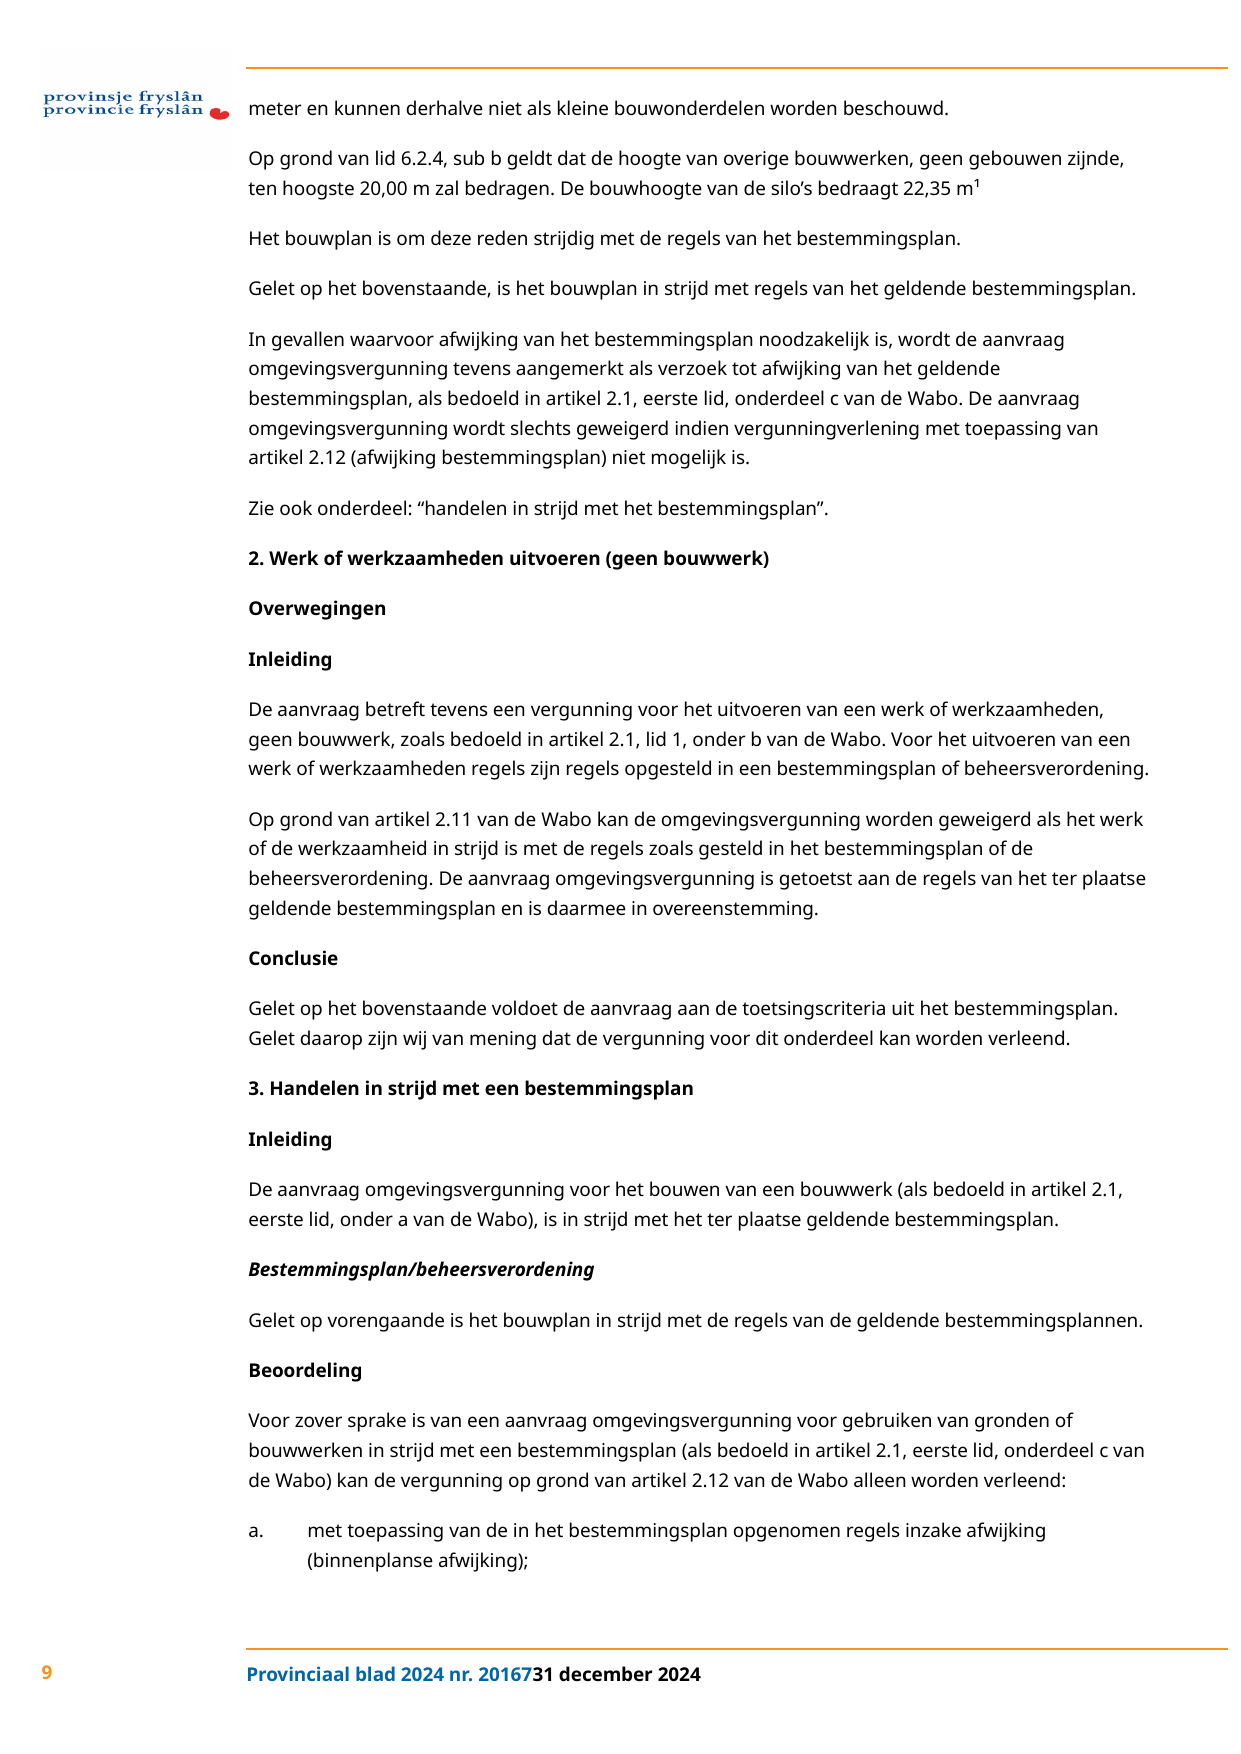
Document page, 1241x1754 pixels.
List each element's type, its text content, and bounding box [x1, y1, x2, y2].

text Op grond van lid 6.2.4, sub b geldt dat de hoogte van overige bouwwerken, geen gebouwen zijnde, ten hoogste 20,00 m zal bedragen. De bouwhoogte van de silo’s bedraagt 22,35 m¹ [248, 145, 1152, 201]
text Zie ook onderdeel: “handelen in strijd met het bestemmingsplan”. [248, 495, 1152, 521]
text Inleiding [248, 646, 1152, 672]
text Gelet op het bovenstaande voldoet de aanvraag aan de toetsingscriteria uit het bestemmingsplan. Gelet daarop zijn wij van mening dat de vergunning voor dit onderdeel kan worden verleend. [248, 996, 1152, 1051]
list met toepassing van de in het bestemmingsplan opgenomen regels inzake afwijking (binnenplanse afwijking); [248, 1517, 1152, 1573]
text 3. Handelen in strijd met een bestemmingsplan [248, 1076, 1152, 1101]
text meter en kunnen derhalve niet als kleine bouwonderdelen worden beschouwd. [248, 95, 1152, 121]
text Het bouwplan is om deze reden strijdig met de regels van het bestemmingsplan. [248, 225, 1152, 251]
text De aanvraag betreft tevens een vergunning voor het uitvoeren van een werk of werkzaamheden, geen bouwwerk, zoals bedoeld in artikel 2.1, lid 1, onder b van de Wabo. Voor het uitvoeren van een werk of werkzaamheden regels zijn regels opgesteld in een bestemmingsplan of beheersverordening. [248, 696, 1152, 781]
picture [41, 47, 231, 172]
text Gelet op vorengaande is het bouwplan in strijd met de regels van de geldende bestemmingsplannen. [248, 1307, 1152, 1333]
text Gelet op het bovenstaande, is het bouwplan in strijd met regels van het geldende bestemmingsplan. [248, 276, 1152, 301]
text De aanvraag omgevingsvergunning voor het bouwen van een bouwwerk (als bedoeld in artikel 2.1, eerste lid, onder a van de Wabo), is in strijd met het ter plaatse geldende bestemmingsplan. [248, 1176, 1152, 1232]
text Overwegingen [248, 596, 1152, 621]
text Beoordeling [248, 1357, 1152, 1383]
text Inleiding [248, 1126, 1152, 1152]
text Bestemmingsplan/beheersverordening [248, 1256, 1152, 1282]
text 2. Werk of werkzaamheden uitvoeren (geen bouwwerk) [248, 545, 1152, 571]
text In gevallen waarvoor afwijking van het bestemmingsplan noodzakelijk is, wordt de aanvraag omgevingsvergunning tevens aangemerkt als verzoek tot afwijking van het geldende bestemmingsplan, als bedoeld in artikel 2.1, eerste lid, onderdeel c van de Wabo. De aanvraag omgevingsvergunning wordt slechts geweigerd indien vergunningverlening met toepassing van artikel 2.12 (afwijking bestemmingsplan) niet mogelijk is. [248, 326, 1152, 470]
text Voor zover sprake is van een aanvraag omgevingsvergunning voor gebruiken van gronden of bouwwerken in strijd met een bestemmingsplan (als bedoeld in artikel 2.1, eerste lid, onderdeel c van de Wabo) kan de vergunning op grond van artikel 2.12 van de Wabo alleen worden verleend: [248, 1408, 1152, 1493]
text Conclusie [248, 945, 1152, 971]
text Op grond van artikel 2.11 van de Wabo kan de omgevingsvergunning worden geweigerd als het werk of de werkzaamheid in strijd is met de regels zoals gesteld in het bestemmingsplan of de beheersverordening. De aanvraag omgevingsvergunning is getoetst aan de regels van het ter plaatse geldende bestemmingsplan en is daarmee in overeenstemming. [248, 806, 1152, 921]
